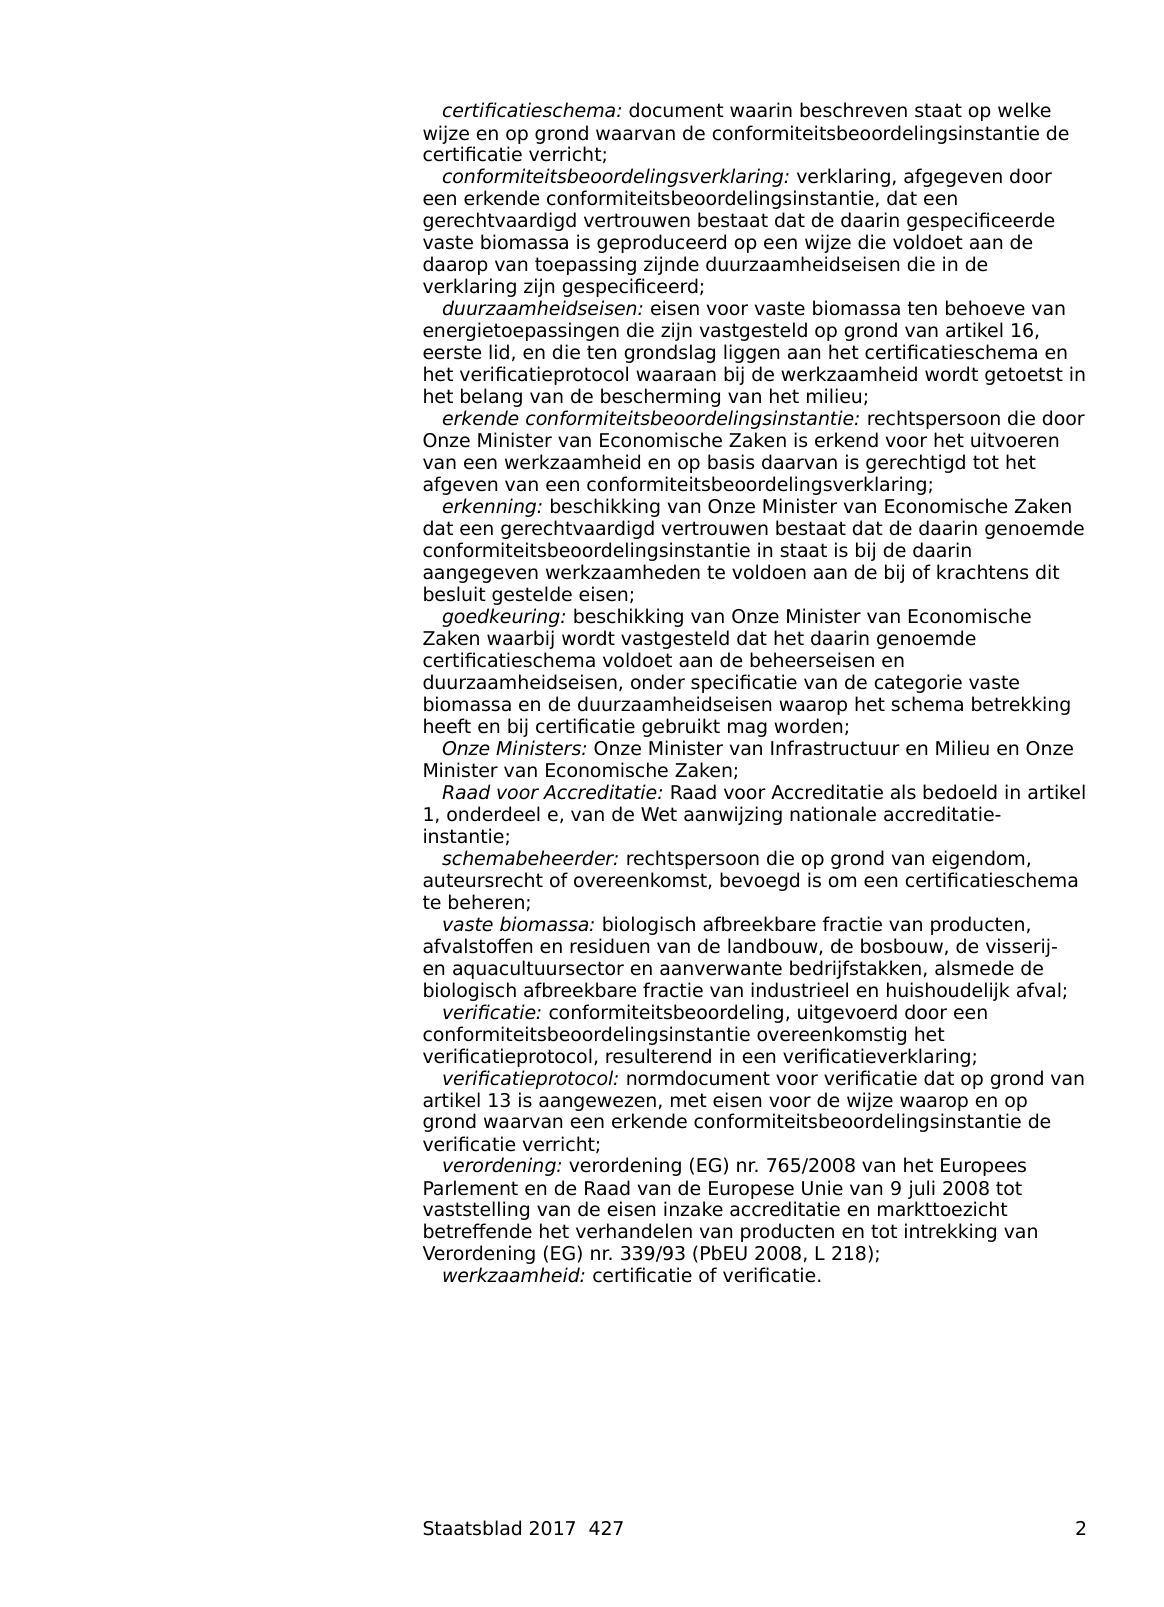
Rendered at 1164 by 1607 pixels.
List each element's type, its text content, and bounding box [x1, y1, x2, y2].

text Onze Ministers: Onze Minister van Infrastructuur en Milieu en Onze Minister van Economische Zaken; [422, 738, 1087, 782]
text erkenning: beschikking van Onze Minister van Economische Zaken dat een gerechtvaardigd vertrouwen bestaat dat de daarin genoemde conformiteitsbeoordelingsinstantie in staat is bij de daarin aangegeven werkzaamheden te voldoen aan de bij of krachtens dit besluit gestelde eisen; [422, 496, 1087, 606]
text vaste biomassa: biologisch afbreekbare fractie van producten, afvalstoffen en residuen van de landbouw, de bosbouw, de visserij- en aquacultuursector en aanverwante bedrijfstakken, alsmede de biologisch afbreekbare fractie van industrieel en huishoudelijk afval; [422, 914, 1087, 1002]
text erkende conformiteitsbeoordelingsinstantie: rechtspersoon die door Onze Minister van Economische Zaken is erkend voor het uitvoeren van een werkzaamheid en op basis daarvan is gerechtigd tot het afgeven van een conformiteitsbeoordelingsverklaring; [422, 408, 1087, 496]
text certificatieschema: document waarin beschreven staat op welke wijze en op grond waarvan de conformiteitsbeoordelingsinstantie de certificatie verricht; [422, 100, 1087, 166]
text goedkeuring: beschikking van Onze Minister van Economische Zaken waarbij wordt vastgesteld dat het daarin genoemde certificatieschema voldoet aan de beheerseisen en duurzaamheidseisen, onder specificatie van de categorie vaste biomassa en de duurzaamheidseisen waarop het schema betrekking heeft en bij certificatie gebruikt mag worden; [422, 606, 1087, 738]
text duurzaamheidseisen: eisen voor vaste biomassa ten behoeve van energietoepassingen die zijn vastgesteld op grond van artikel 16, eerste lid, en die ten grondslag liggen aan het certificatieschema en het verificatieprotocol waaraan bij de werkzaamheid wordt getoetst in het belang van de bescherming van het milieu; [422, 298, 1087, 408]
text verificatieprotocol: normdocument voor verificatie dat op grond van artikel 13 is aangewezen, met eisen voor de wijze waarop en op grond waarvan een erkende conformiteitsbeoordelingsinstantie de verificatie verricht; [422, 1067, 1087, 1155]
text verordening: verordening (EG) nr. 765/2008 van het Europees Parlement en de Raad van de Europese Unie van 9 juli 2008 tot vaststelling van de eisen inzake accreditatie en markttoezicht betreffende het verhandelen van producten en tot intrekking van Verordening (EG) nr. 339/93 (PbEU 2008, L 218); [422, 1155, 1087, 1265]
text Raad voor Accreditatie: Raad voor Accreditatie als bedoeld in artikel 1, onderdeel e, van de Wet aanwijzing nationale accreditatie-instantie; [422, 782, 1087, 848]
text werkzaamheid: certificatie of verificatie. [422, 1265, 1087, 1287]
text schemabeheerder: rechtspersoon die op grond van eigendom, auteursrecht of overeenkomst, bevoegd is om een certificatieschema te beheren; [422, 848, 1087, 914]
text conformiteitsbeoordelingsverklaring: verklaring, afgegeven door een erkende conformiteitsbeoordelingsinstantie, dat een gerechtvaardigd vertrouwen bestaat dat de daarin gespecificeerde vaste biomassa is geproduceerd op een wijze die voldoet aan de daarop van toepassing zijnde duurzaamheidseisen die in de verklaring zijn gespecificeerd; [422, 166, 1087, 298]
text verificatie: conformiteitsbeoordeling, uitgevoerd door een conformiteitsbeoordelingsinstantie overeenkomstig het verificatieprotocol, resulterend in een verificatieverklaring; [422, 1002, 1087, 1067]
